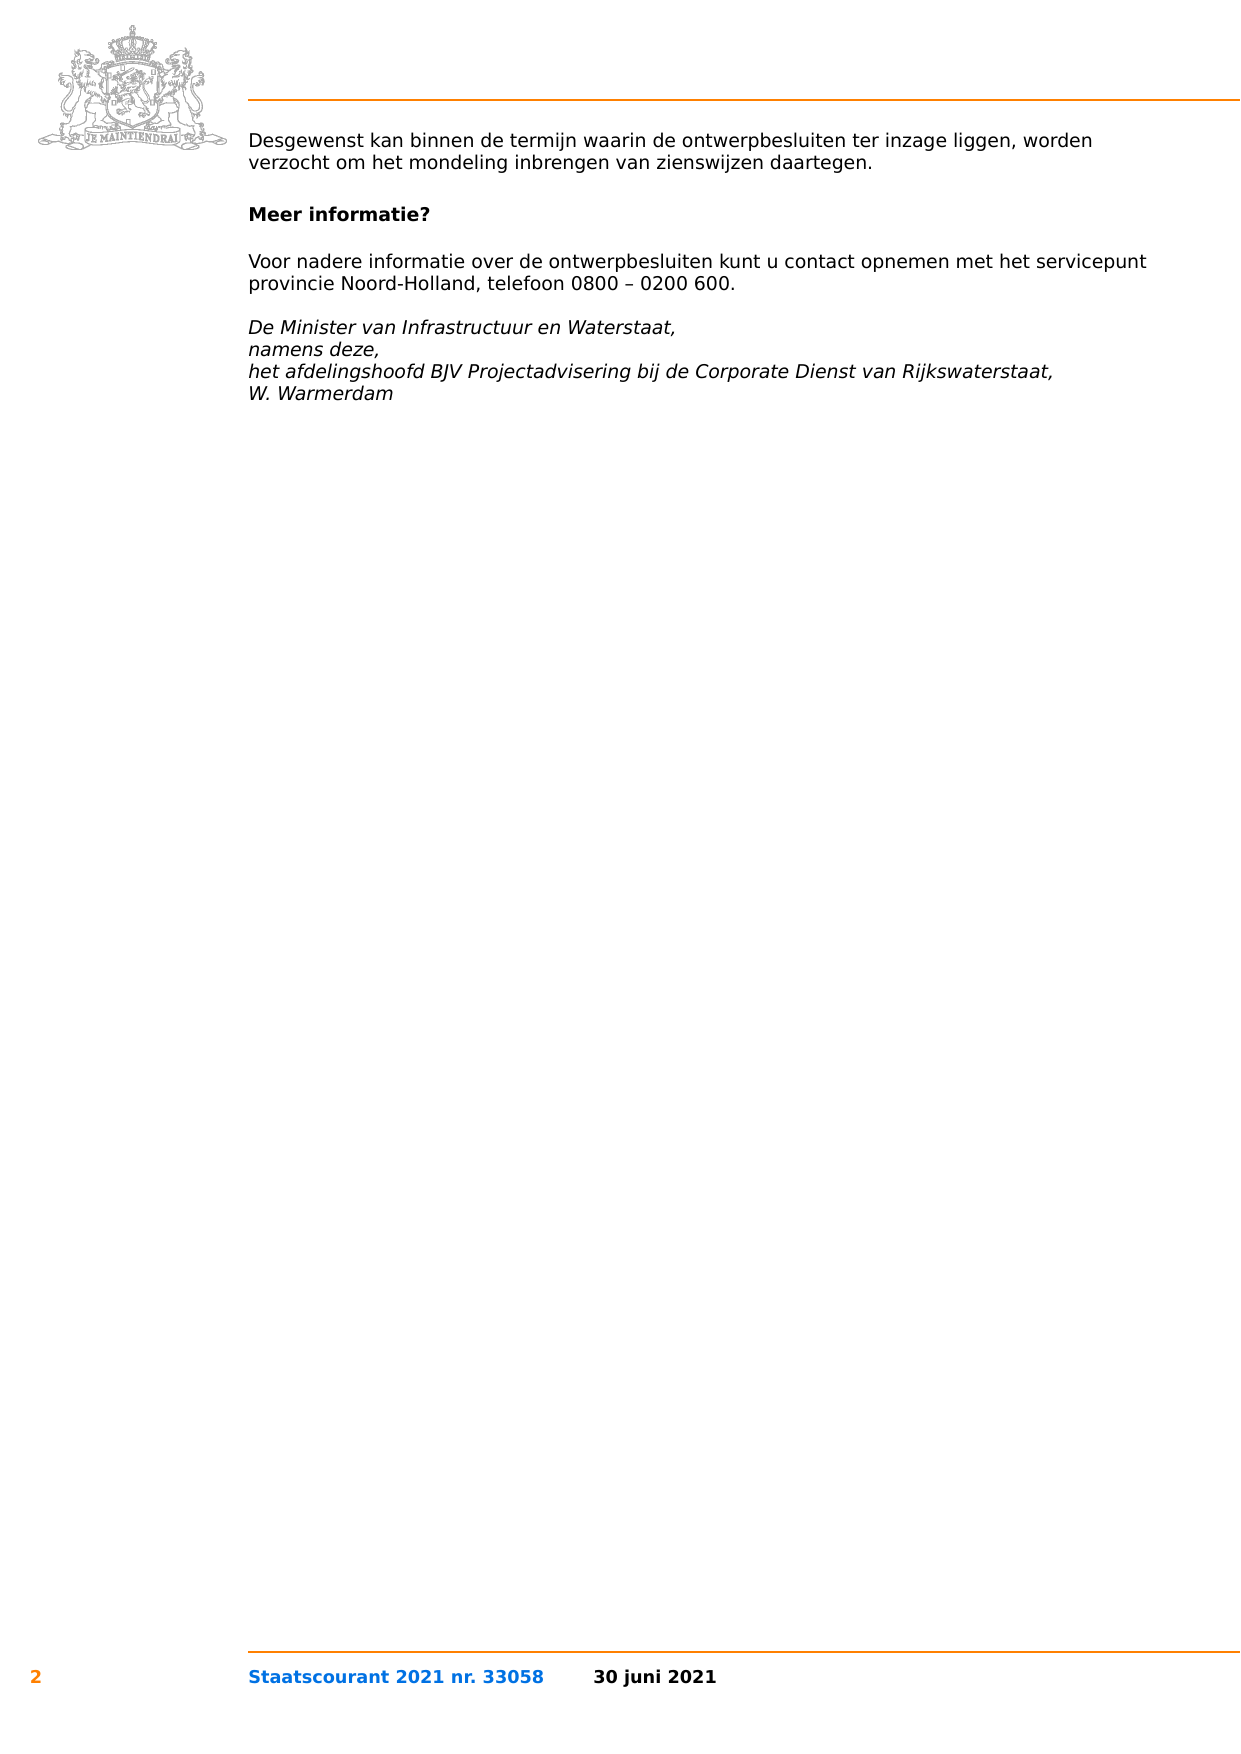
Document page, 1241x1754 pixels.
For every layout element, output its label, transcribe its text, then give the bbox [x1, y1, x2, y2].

text De Minister van Infrastructuur en Waterstaat, namens deze, het afdelingshoofd BJV Projectadvisering bij de Corporate Dienst van Rijkswaterstaat, W. Warmerdam [248, 317, 1163, 404]
text Desgewenst kan binnen de termijn waarin de ontwerpbesluiten ter inzage liggen, worden verzocht om het mondeling inbrengen van zienswijzen daartegen. [248, 130, 1163, 174]
text Voor nadere informatie over de ontwerpbesluiten kunt u contact opnemen met het servicepunt provincie Noord-Holland, telefoon 0800 – 0200 600. [248, 251, 1163, 295]
subtitle Meer informatie? [248, 204, 1163, 226]
picture [38, 25, 227, 150]
